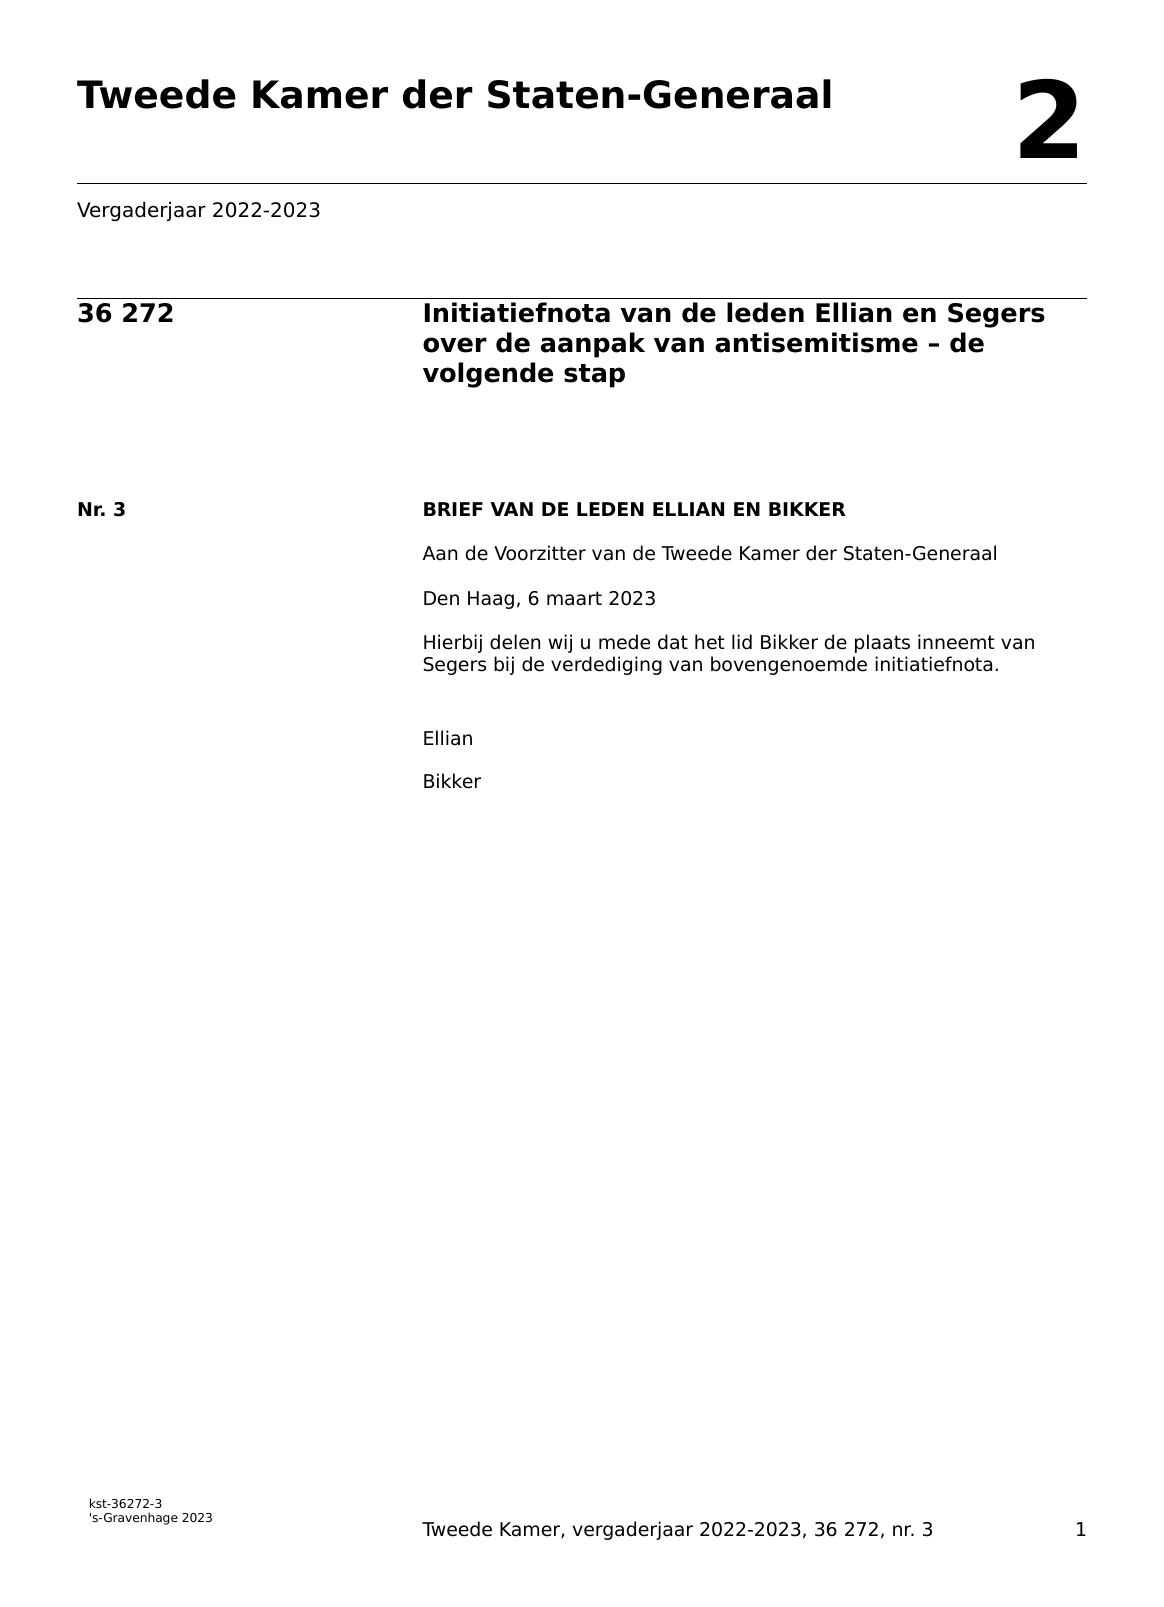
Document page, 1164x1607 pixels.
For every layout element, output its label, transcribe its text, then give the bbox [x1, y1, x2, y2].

text Hierbij delen wij u mede dat het lid Bikker de plaats inneemt van Segers bij de verdediging van bovengenoemde initiatiefnota. [422, 632, 1087, 676]
table_cell Vergaderjaar 2022-2023 [77, 184, 1087, 298]
text Den Haag, 6 maart 2023 [422, 587, 1087, 609]
table_header 2 [886, 59, 1087, 183]
subtitle 36 272 Initiatiefnota van de leden Ellian en Segers over de aanpak van antisemitisme – de volgende stap [77, 299, 1087, 388]
text kst-36272-3 [88, 1497, 323, 1511]
text Aan de Voorzitter van de Tweede Kamer der Staten-Generaal [422, 543, 1087, 565]
table_header Tweede Kamer der Staten-Generaal [77, 59, 886, 183]
subtitle Nr. 3 BRIEF VAN DE LEDEN ELLIAN EN BIKKER [77, 499, 1087, 521]
text 's-Gravenhage 2023 [88, 1511, 323, 1525]
text Ellian Bikker [422, 706, 1087, 793]
